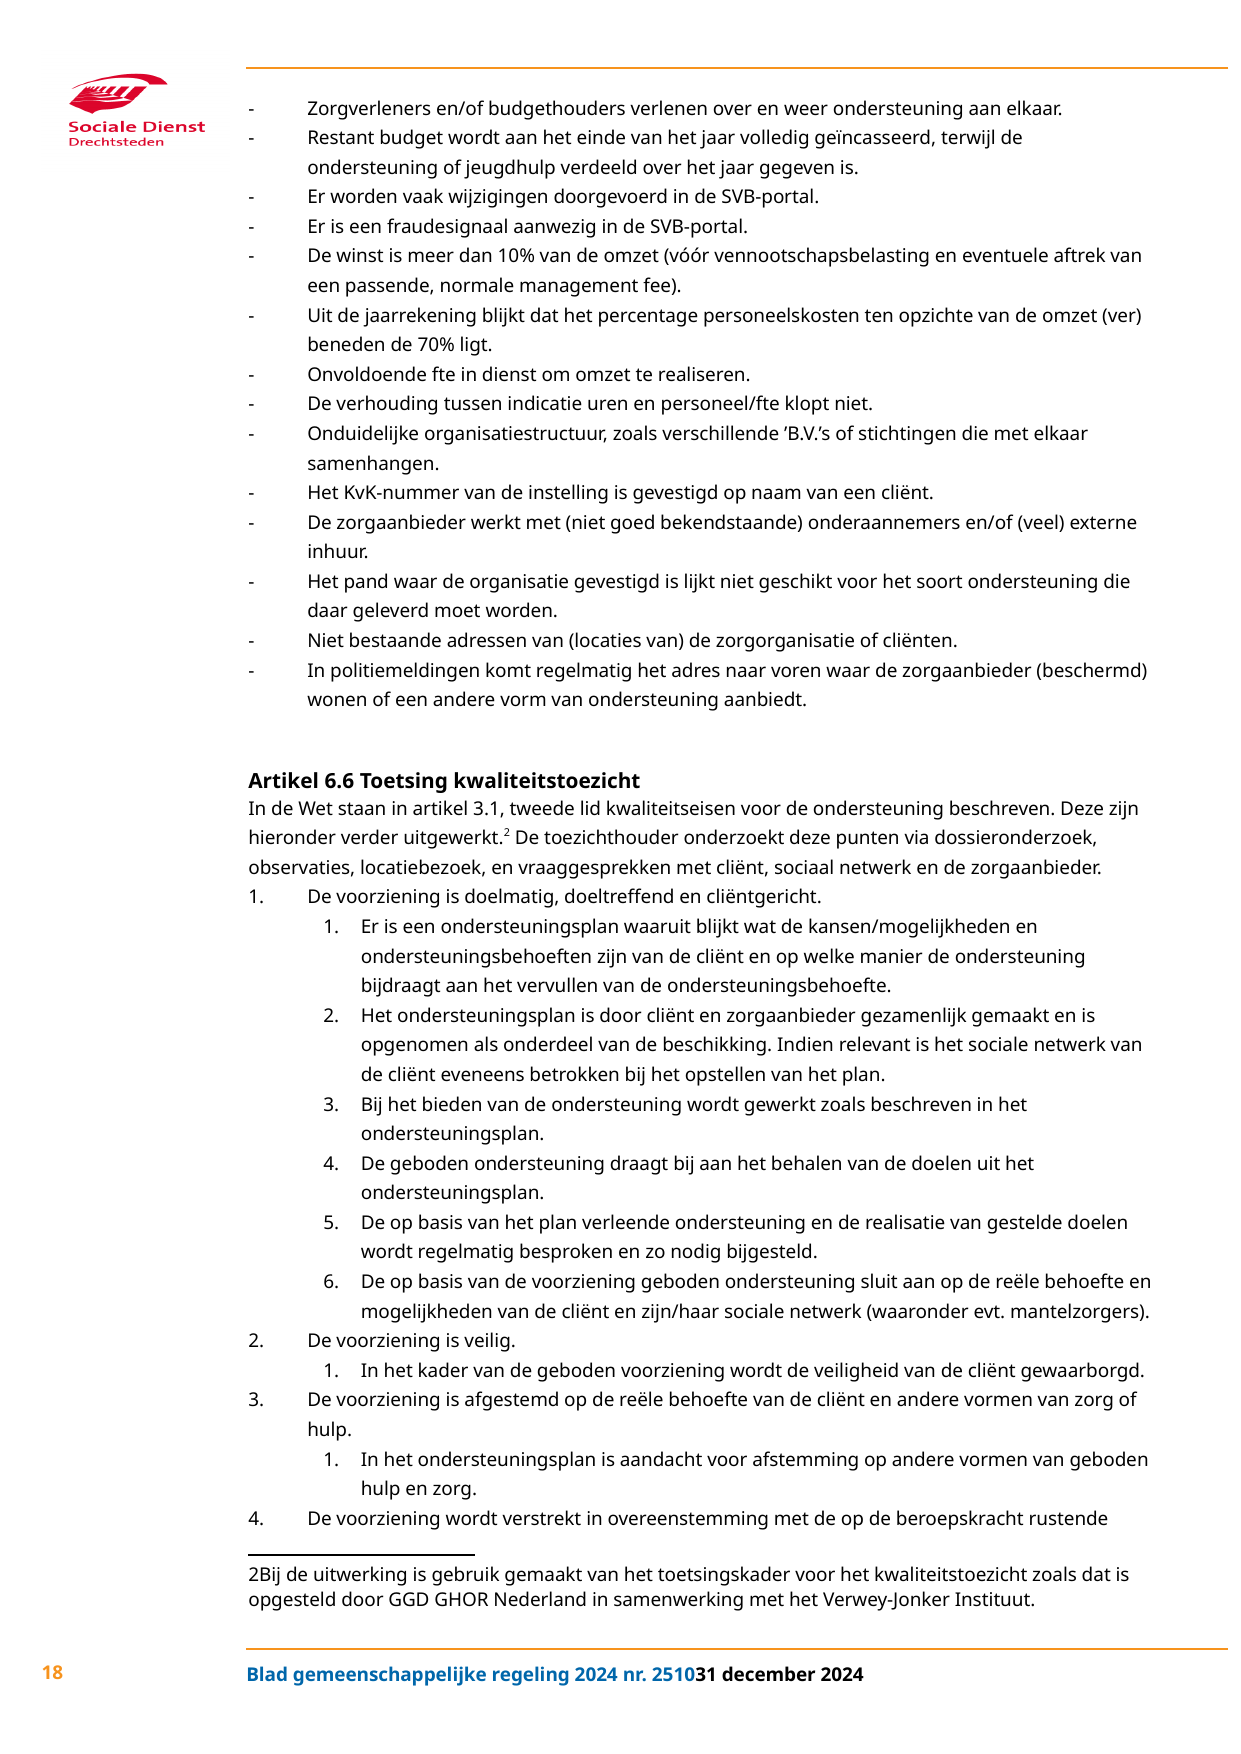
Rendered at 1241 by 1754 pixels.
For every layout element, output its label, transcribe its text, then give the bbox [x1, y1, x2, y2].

text Artikel 6.6 Toetsing kwaliteitstoezicht [248, 766, 1152, 795]
list In het ondersteuningsplan is aandacht voor afstemming op andere vormen van geboden hulp en zorg. [323, 1446, 1152, 1501]
list De zorgaanbieder werkt met (niet goed bekendstaande) onderaannemers en/of (veel) externe inhuur. [248, 509, 1152, 564]
list Er is een fraudesignaal aanwezig in de SVB-portal. [248, 213, 1152, 239]
list Onduidelijke organisatiestructuur, zoals verschillende ’B.V.’s of stichtingen die met elkaar samenhangen. [248, 420, 1152, 476]
list Onvoldoende fte in dienst om omzet te realiseren. [248, 361, 1152, 387]
text In de Wet staan in artikel 3.1, tweede lid kwaliteitseisen voor de ondersteuning beschreven. Deze zijn hieronder verder uitgewerkt. De toezichthouder onderzoekt deze punten via dossieronderzoek, observaties, locatiebezoek, en vraaggesprekken met cliënt, sociaal netwerk en de zorgaanbieder. [248, 795, 1152, 880]
list Er is een ondersteuningsplan waaruit blijkt wat de kansen/mogelijkheden en ondersteuningsbehoeften zijn van de cliënt en op welke manier de ondersteuning bijdraagt aan het vervullen van de ondersteuningsbehoefte. [323, 913, 1152, 998]
list De voorziening is veilig. [248, 1327, 1152, 1353]
list Het pand waar de organisatie gevestigd is lijkt niet geschikt voor het soort ondersteuning die daar geleverd moet worden. [248, 568, 1152, 623]
list Er worden vaak wijzigingen doorgevoerd in de SVB-portal. [248, 183, 1152, 209]
list Zorgverleners en/of budgethouders verlenen over en weer ondersteuning aan elkaar. [248, 95, 1152, 121]
list Bij het bieden van de ondersteuning wordt gewerkt zoals beschreven in het ondersteuningsplan. [323, 1091, 1152, 1146]
list Het ondersteuningsplan is door cliënt en zorgaanbieder gezamenlijk gemaakt en is opgenomen als onderdeel van de beschikking. Indien relevant is het sociale netwerk van de cliënt eveneens betrokken bij het opstellen van het plan. [323, 1002, 1152, 1087]
list De voorziening is afgestemd op de reële behoefte van de cliënt en andere vormen van zorg of hulp. [248, 1387, 1152, 1442]
list De geboden ondersteuning draagt bij aan het behalen van de doelen uit het ondersteuningsplan. [323, 1150, 1152, 1205]
list Niet bestaande adressen van (locaties van) de zorgorganisatie of cliënten. [248, 627, 1152, 653]
list Uit de jaarrekening blijkt dat het percentage personeelskosten ten opzichte van de omzet (ver) beneden de 70% ligt. [248, 302, 1152, 357]
list In politiemeldingen komt regelmatig het adres naar voren waar de zorgaanbieder (beschermd) wonen of een andere vorm van ondersteuning aanbiedt. [248, 657, 1152, 712]
list De op basis van het plan verleende ondersteuning en de realisatie van gestelde doelen wordt regelmatig besproken en zo nodig bijgesteld. [323, 1209, 1152, 1264]
list De op basis van de voorziening geboden ondersteuning sluit aan op de reële behoefte en mogelijkheden van de cliënt en zijn/haar sociale netwerk (waaronder evt. mantelzorgers). [323, 1268, 1152, 1323]
list Het KvK-nummer van de instelling is gevestigd op naam van een cliënt. [248, 479, 1152, 505]
picture [41, 47, 231, 172]
list De winst is meer dan 10% van de omzet (vóór vennootschapsbelasting en eventuele aftrek van een passende, normale management fee). [248, 243, 1152, 298]
list Restant budget wordt aan het einde van het jaar volledig geïncasseerd, terwijl de ondersteuning of jeugdhulp verdeeld over het jaar gegeven is. [248, 124, 1152, 180]
list De verhouding tussen indicatie uren en personeel/fte klopt niet. [248, 391, 1152, 416]
list In het kader van de geboden voorziening wordt de veiligheid van de cliënt gewaarborgd. [323, 1357, 1152, 1383]
list De voorziening wordt verstrekt in overeenstemming met de op de beroepskracht rustende [248, 1505, 1152, 1531]
text Bij de uitwerking is gebruik gemaakt van het toetsingskader voor het kwaliteitstoezicht zoals dat is opgesteld door GGD GHOR Nederland in samenwerking met het Verwey-Jonker Instituut. [248, 1561, 1152, 1612]
list De voorziening is doelmatig, doeltreffend en cliëntgericht. [248, 884, 1152, 909]
